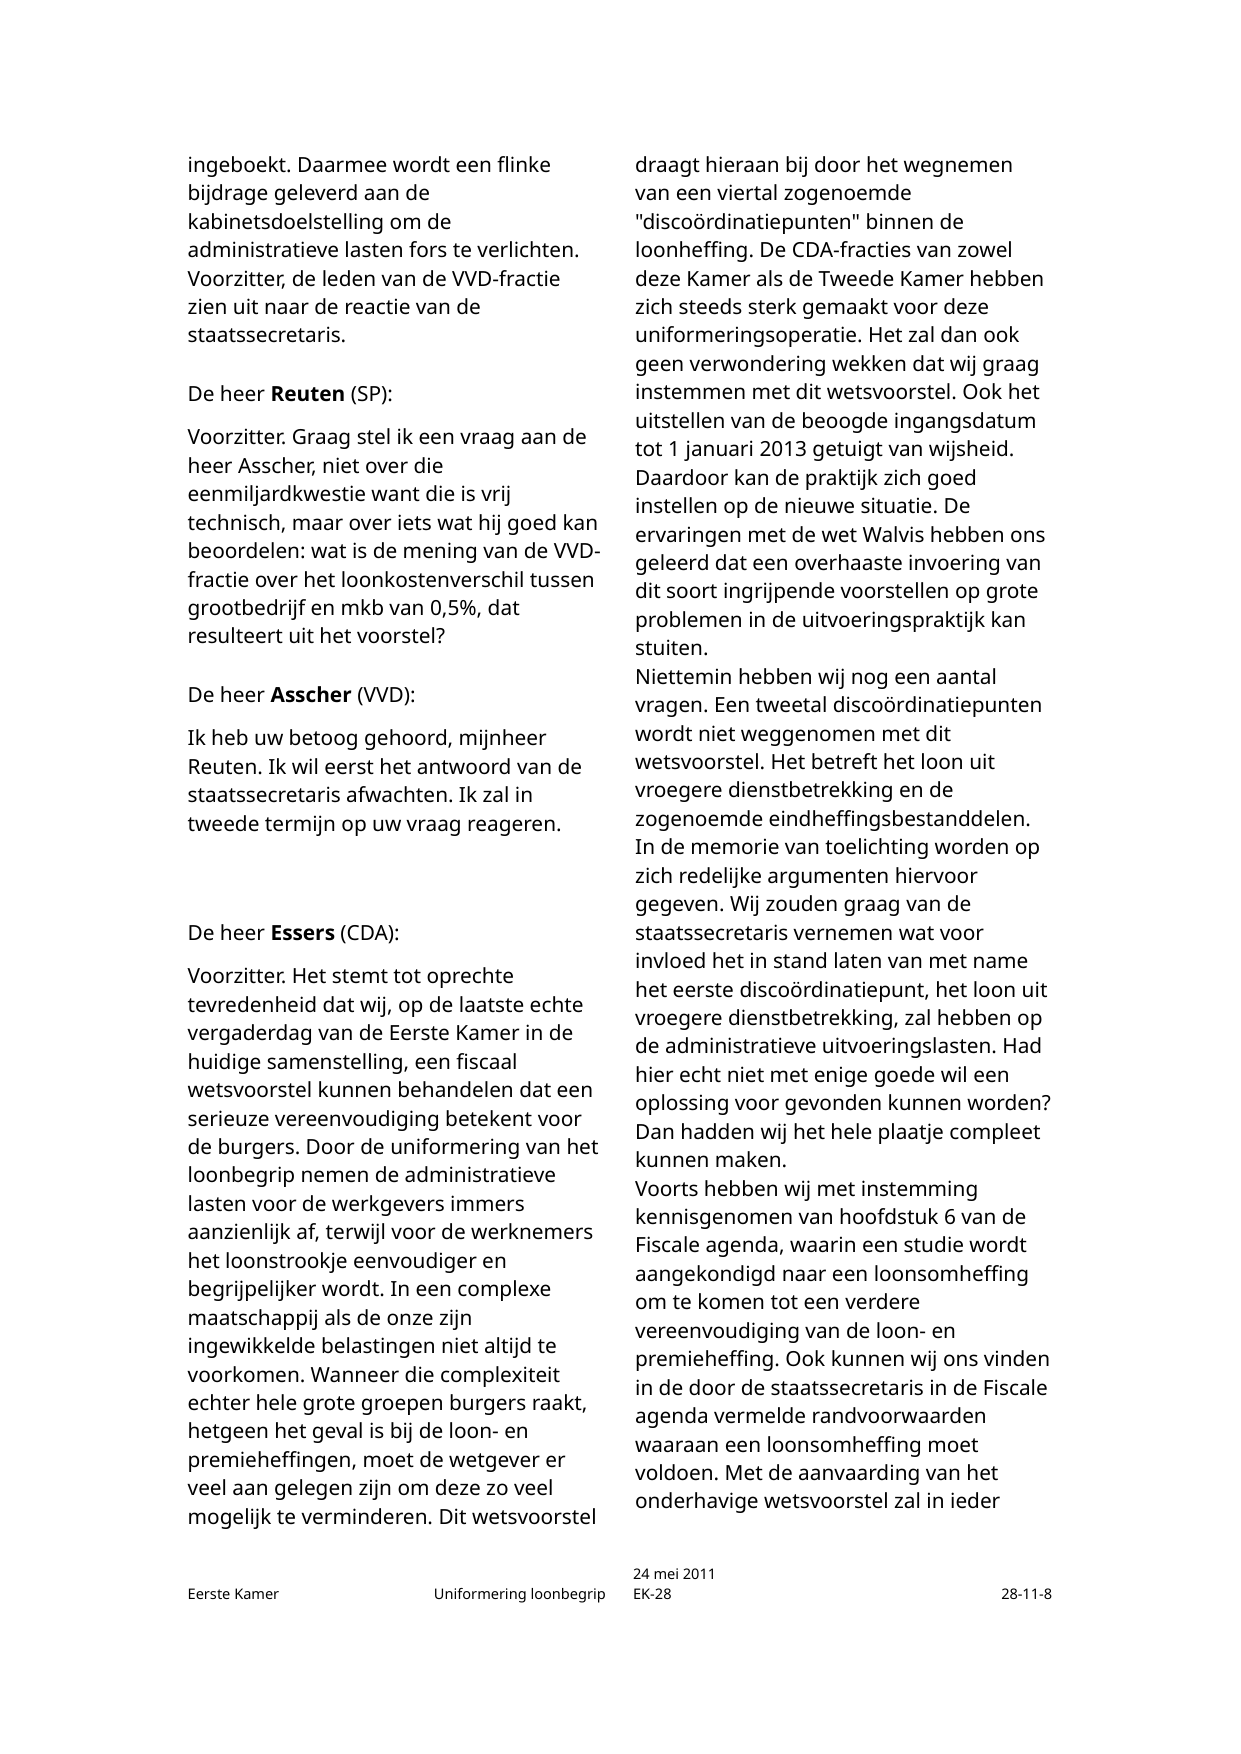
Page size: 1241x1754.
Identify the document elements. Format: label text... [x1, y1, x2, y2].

text Voorts hebben wij met instemming kennisgenomen van hoofdstuk 6 van de Fiscale agenda, waarin een studie wordt aangekondigd naar een loonsomheffing om te komen tot een verdere vereenvoudiging van de loon- en premieheffing. Ook kunnen wij ons vinden in de door de staatssecretaris in de Fiscale agenda vermelde randvoorwaarden waaraan een loonsomheffing moet voldoen. Met de aanvaarding van het onderhavige wetsvoorstel zal in ieder [635, 1174, 1053, 1515]
text Ik heb uw betoog gehoord, mijnheer Reuten. Ik wil eerst het antwoord van de staatssecretaris afwachten. Ik zal in tweede termijn op uw vraag reageren. [187, 723, 605, 837]
text  [187, 867, 605, 896]
text Voorzitter, de leden van de VVD-fractie zien uit naar de reactie van de staatssecretaris. [187, 264, 605, 349]
text De heer Asscher (VVD): [187, 680, 605, 708]
text De heer Essers (CDA): [187, 918, 605, 947]
text Voorzitter. Graag stel ik een vraag aan de heer Asscher, niet over die eenmiljardkwestie want die is vrij technisch, maar over iets wat hij goed kan beoordelen: wat is de mening van de VVD-fractie over het loonkostenverschil tussen grootbedrijf en mkb van 0,5%, dat resulteert uit het voorstel? [187, 422, 605, 650]
text Niettemin hebben wij nog een aantal vragen. Een tweetal discoördinatiepunten wordt niet weggenomen met dit wetsvoorstel. Het betreft het loon uit vroegere dienstbetrekking en de zogenoemde eindheffingsbestanddelen. In de memorie van toelichting worden op zich redelijke argumenten hiervoor gegeven. Wij zouden graag van de staatssecretaris vernemen wat voor invloed het in stand laten van met name het eerste discoördinatiepunt, het loon uit vroegere dienstbetrekking, zal hebben op de administratieve uitvoeringslasten. Had hier echt niet met enige goede wil een oplossing voor gevonden kunnen worden? Dan hadden wij het hele plaatje compleet kunnen maken. [635, 662, 1053, 1174]
text De heer Reuten (SP): [187, 379, 605, 407]
text draagt hieraan bij door het wegnemen van een viertal zogenoemde "discoördinatiepunten" binnen de loonheffing. De CDA-fracties van zowel deze Kamer als de Tweede Kamer hebben zich steeds sterk gemaakt voor deze uniformeringsoperatie. Het zal dan ook geen verwondering wekken dat wij graag instemmen met dit wetsvoorstel. Ook het uitstellen van de beoogde ingangsdatum tot 1 januari 2013 getuigt van wijsheid. Daardoor kan de praktijk zich goed instellen op de nieuwe situatie. De ervaringen met de wet Walvis hebben ons geleerd dat een overhaaste invoering van dit soort ingrijpende voorstellen op grote problemen in de uitvoeringspraktijk kan stuiten. [635, 150, 1053, 662]
text ingeboekt. Daarmee wordt een flinke bijdrage geleverd aan de kabinetsdoelstelling om de administratieve lasten fors te verlichten. [187, 150, 605, 264]
text Voorzitter. Het stemt tot oprechte tevredenheid dat wij, op de laatste echte vergaderdag van de Eerste Kamer in de huidige samenstelling, een fiscaal wetsvoorstel kunnen behandelen dat een serieuze vereenvoudiging betekent voor de burgers. Door de uniformering van het loonbegrip nemen de administratieve lasten voor de werkgevers immers aanzienlijk af, terwijl voor de werknemers het loonstrookje eenvoudiger en begrijpelijker wordt. In een complexe maatschappij als de onze zijn ingewikkelde belastingen niet altijd te voorkomen. Wanneer die complexiteit echter hele grote groepen burgers raakt, hetgeen het geval is bij de loon- en premieheffingen, moet de wetgever er veel aan gelegen zijn om deze zo veel mogelijk te verminderen. Dit wetsvoorstel [187, 962, 605, 1530]
